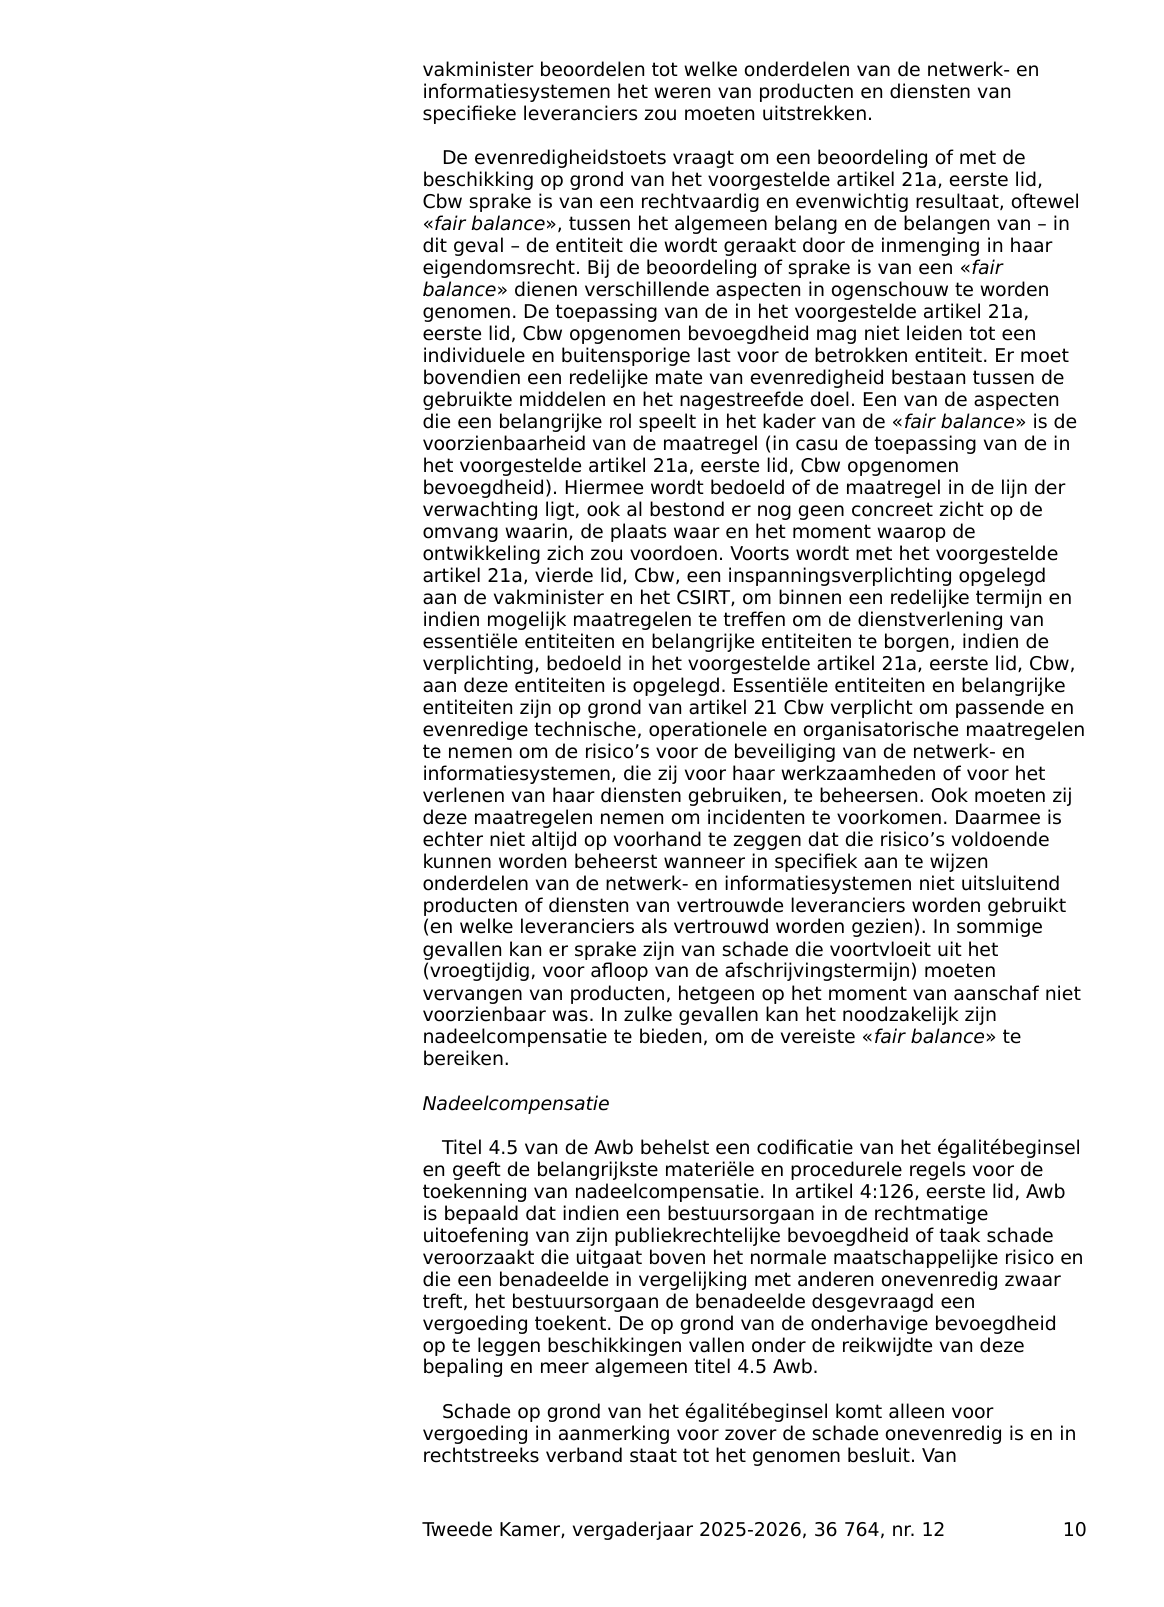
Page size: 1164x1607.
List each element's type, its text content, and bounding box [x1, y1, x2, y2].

text De evenredigheidstoets vraagt om een beoordeling of met de beschikking op grond van het voorgestelde artikel 21a, eerste lid, Cbw sprake is van een rechtvaardig en evenwichtig resultaat, oftewel «fair balance», tussen het algemeen belang en de belangen van – in dit geval – de entiteit die wordt geraakt door de inmenging in haar eigendomsrecht. Bij de beoordeling of sprake is van een «fair balance» dienen verschillende aspecten in ogenschouw te worden genomen. De toepassing van de in het voorgestelde artikel 21a, eerste lid, Cbw opgenomen bevoegdheid mag niet leiden tot een individuele en buitensporige last voor de betrokken entiteit. Er moet bovendien een redelijke mate van evenredigheid bestaan tussen de gebruikte middelen en het nagestreefde doel. Een van de aspecten die een belangrijke rol speelt in het kader van de «fair balance» is de voorzienbaarheid van de maatregel (in casu de toepassing van de in het voorgestelde artikel 21a, eerste lid, Cbw opgenomen bevoegdheid). Hiermee wordt bedoeld of de maatregel in de lijn der verwachting ligt, ook al bestond er nog geen concreet zicht op de omvang waarin, de plaats waar en het moment waarop de ontwikkeling zich zou voordoen. Voorts wordt met het voorgestelde artikel 21a, vierde lid, Cbw, een inspanningsverplichting opgelegd aan de vakminister en het CSIRT, om binnen een redelijke termijn en indien mogelijk maatregelen te treffen om de dienstverlening van essentiële entiteiten en belangrijke entiteiten te borgen, indien de verplichting, bedoeld in het voorgestelde artikel 21a, eerste lid, Cbw, aan deze entiteiten is opgelegd. Essentiële entiteiten en belangrijke entiteiten zijn op grond van artikel 21 Cbw verplicht om passende en evenredige technische, operationele en organisatorische maatregelen te nemen om de risico’s voor de beveiliging van de netwerk- en informatiesystemen, die zij voor haar werkzaamheden of voor het verlenen van haar diensten gebruiken, te beheersen. Ook moeten zij deze maatregelen nemen om incidenten te voorkomen. Daarmee is echter niet altijd op voorhand te zeggen dat die risico’s voldoende kunnen worden beheerst wanneer in specifiek aan te wijzen onderdelen van de netwerk- en informatiesystemen niet uitsluitend producten of diensten van vertrouwde leveranciers worden gebruikt (en welke leveranciers als vertrouwd worden gezien). In sommige gevallen kan er sprake zijn van schade die voortvloeit uit het (vroegtijdig, voor afloop van de afschrijvingstermijn) moeten vervangen van producten, hetgeen op het moment van aanschaf niet voorzienbaar was. In zulke gevallen kan het noodzakelijk zijn nadeelcompensatie te bieden, om de vereiste «fair balance» te bereiken. [422, 147, 1087, 1070]
subtitle Nadeelcompensatie [422, 1092, 1087, 1114]
text Schade op grond van het égalitébeginsel komt alleen voor vergoeding in aanmerking voor zover de schade onevenredig is en in rechtstreeks verband staat tot het genomen besluit. Van [422, 1401, 1087, 1467]
text vakminister beoordelen tot welke onderdelen van de netwerk- en informatiesystemen het weren van producten en diensten van specifieke leveranciers zou moeten uitstrekken. [422, 59, 1087, 125]
text Titel 4.5 van de Awb behelst een codificatie van het égalitébeginsel en geeft de belangrijkste materiële en procedurele regels voor de toekenning van nadeelcompensatie. In artikel 4:126, eerste lid, Awb is bepaald dat indien een bestuursorgaan in de rechtmatige uitoefening van zijn publiekrechtelijke bevoegdheid of taak schade veroorzaakt die uitgaat boven het normale maatschappelijke risico en die een benadeelde in vergelijking met anderen onevenredig zwaar treft, het bestuursorgaan de benadeelde desgevraagd een vergoeding toekent. De op grond van de onderhavige bevoegdheid op te leggen beschikkingen vallen onder de reikwijdte van deze bepaling en meer algemeen titel 4.5 Awb. [422, 1137, 1087, 1378]
